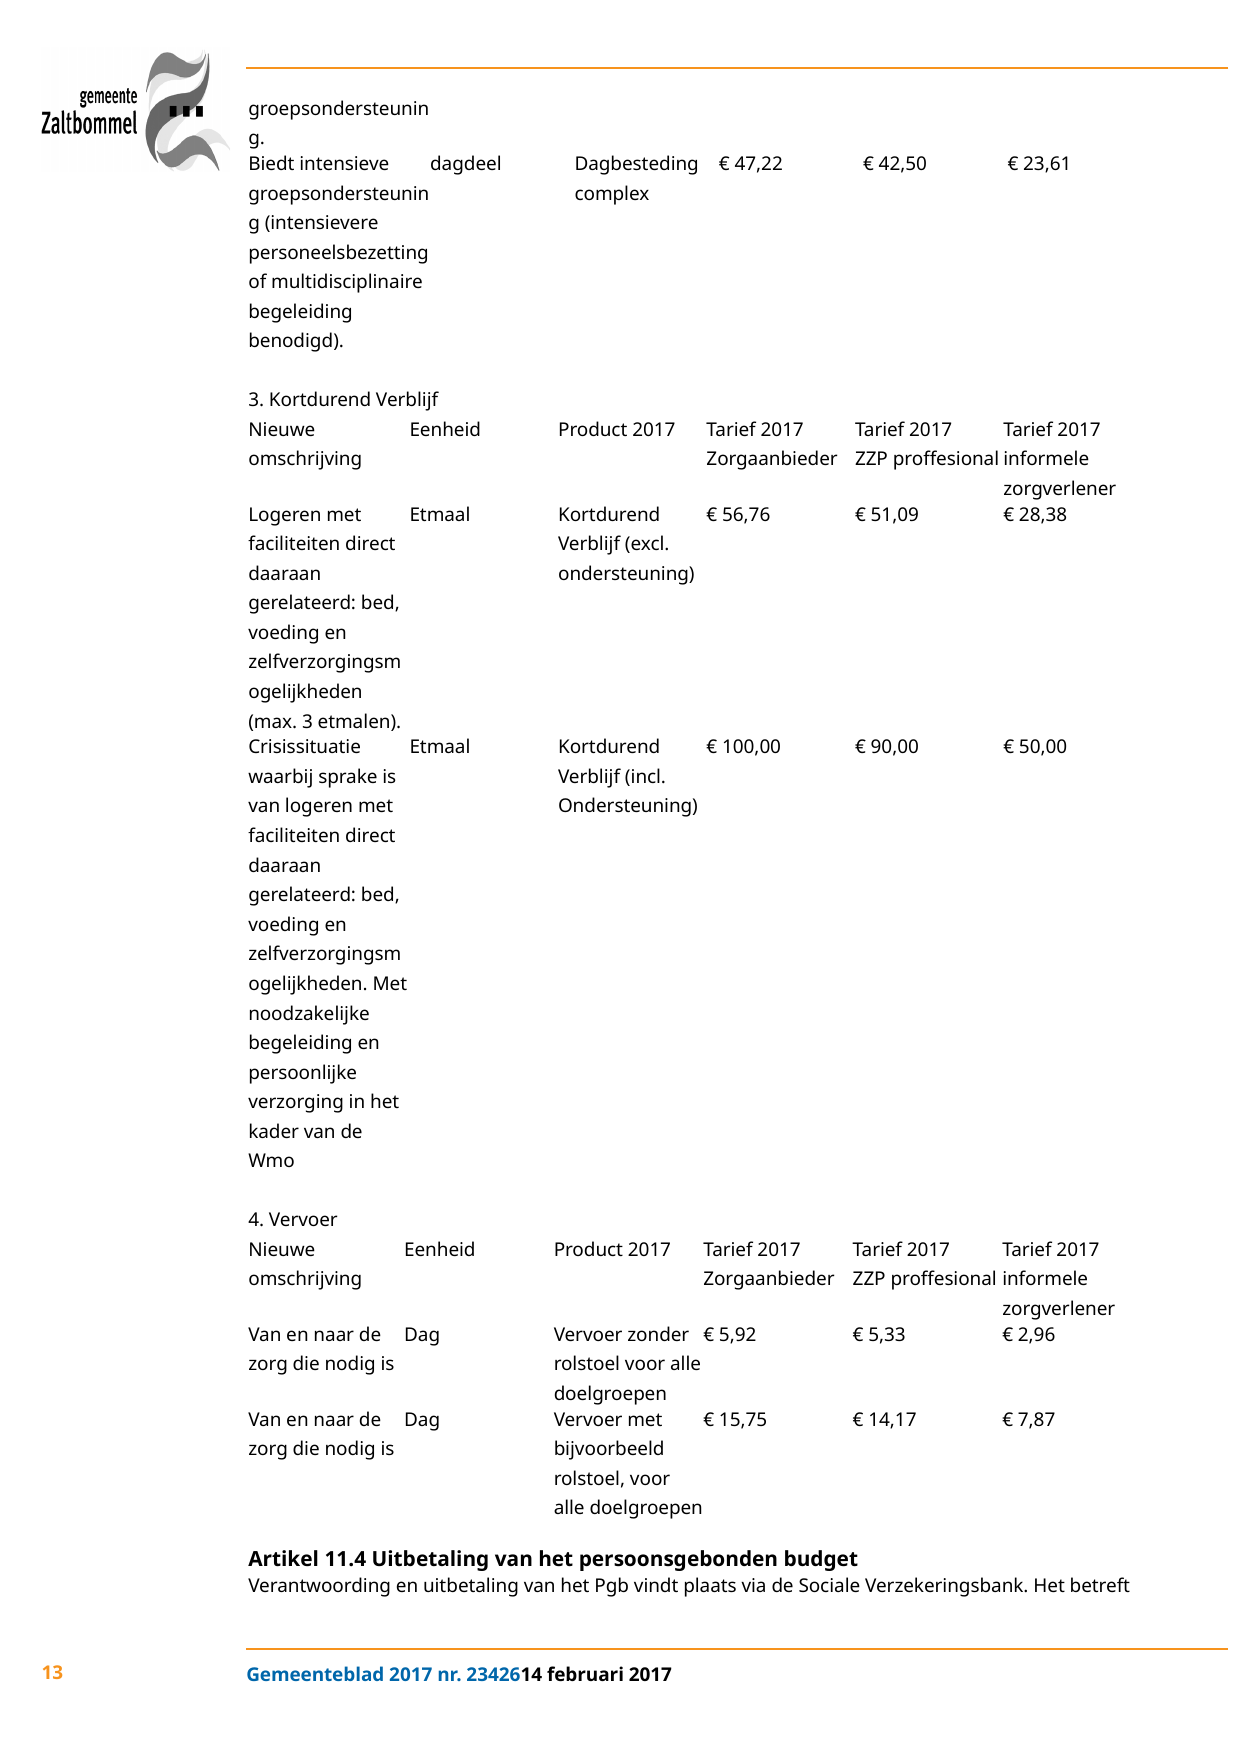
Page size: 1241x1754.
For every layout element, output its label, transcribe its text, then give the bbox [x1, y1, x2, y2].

text 4. Vervoer [248, 1206, 1152, 1232]
table_cell € 56,76 [706, 501, 855, 733]
table_cell Dag [404, 1321, 553, 1406]
table_cell € 23,61 [1007, 150, 1152, 353]
table_cell € 90,00 [855, 734, 1003, 1173]
text Artikel 11.4 Uitbetaling van het persoonsgebonden budget [248, 1544, 1152, 1573]
table_header Eenheid [409, 416, 558, 501]
table_cell Biedt intensieve groepsondersteuning (intensievere personeelsbezetting of multidisciplinaire begeleiding benodigd). [248, 150, 430, 353]
table_header Tarief 2017 Zorgaanbieder [703, 1236, 852, 1321]
text 3. Kortdurend Verblijf [248, 386, 1152, 412]
table_cell [430, 95, 574, 150]
table_header Tarief 2017 Zorgaanbieder [706, 416, 855, 501]
text Verantwoording en uitbetaling van het Pgb vindt plaats via de Sociale Verzekeringsbank. Het betreft [248, 1573, 1152, 1598]
table_header Nieuwe omschrijving [248, 416, 409, 501]
table_header Nieuwe omschrijving [248, 1236, 404, 1321]
table_cell € 15,75 [703, 1406, 852, 1520]
table_cell Kortdurend Verblijf (excl. ondersteuning) [558, 501, 706, 733]
table_header Product 2017 [554, 1236, 703, 1321]
table_cell € 42,50 [863, 150, 1007, 353]
table_cell [719, 95, 863, 150]
table_header Tarief 2017 ZZP proffesional [855, 416, 1003, 501]
table_cell € 5,92 [703, 1321, 852, 1406]
table_cell dagdeel [430, 150, 574, 353]
table_cell € 7,87 [1002, 1406, 1152, 1520]
table_cell € 14,17 [853, 1406, 1002, 1520]
table_header Tarief 2017 informele zorgverlener [1002, 1236, 1152, 1321]
table_cell Kortdurend Verblijf (incl. Ondersteuning) [558, 734, 706, 1173]
table_header Tarief 2017 informele zorgverlener [1003, 416, 1152, 501]
picture [41, 47, 231, 172]
table_cell Vervoer zonder rolstoel voor alle doelgroepen [554, 1321, 703, 1406]
table_header Product 2017 [558, 416, 706, 501]
table_cell € 51,09 [855, 501, 1003, 733]
table_cell Etmaal [409, 501, 558, 733]
table_cell € 50,00 [1003, 734, 1152, 1173]
table_cell groepsondersteuning. [248, 95, 430, 150]
table_cell € 5,33 [853, 1321, 1002, 1406]
table_cell Van en naar de zorg die nodig is [248, 1406, 404, 1520]
table_cell Dag [404, 1406, 553, 1520]
table_cell [863, 95, 1007, 150]
table_cell € 2,96 [1002, 1321, 1152, 1406]
table_cell [1007, 95, 1152, 150]
table_cell € 28,38 [1003, 501, 1152, 733]
table_cell Etmaal [409, 734, 558, 1173]
table_header Eenheid [404, 1236, 553, 1321]
table_cell Dagbesteding complex [574, 150, 719, 353]
table_cell Crisissituatie waarbij sprake is van logeren met faciliteiten direct daaraan gerelateerd: bed, voeding en zelfverzorgingsmogelijkheden. Met noodzakelijke begeleiding en persoonlijke verzorging in het kader van de Wmo [248, 734, 409, 1173]
table_cell Vervoer met bijvoorbeeld rolstoel, voor alle doelgroepen [554, 1406, 703, 1520]
table_cell Logeren met faciliteiten direct daaraan gerelateerd: bed, voeding en zelfverzorgingsmogelijkheden (max. 3 etmalen). [248, 501, 409, 733]
table_cell € 100,00 [706, 734, 855, 1173]
table_cell € 47,22 [719, 150, 863, 353]
table_header Tarief 2017 ZZP proffesional [853, 1236, 1002, 1321]
table_cell [574, 95, 719, 150]
table_cell Van en naar de zorg die nodig is [248, 1321, 404, 1406]
